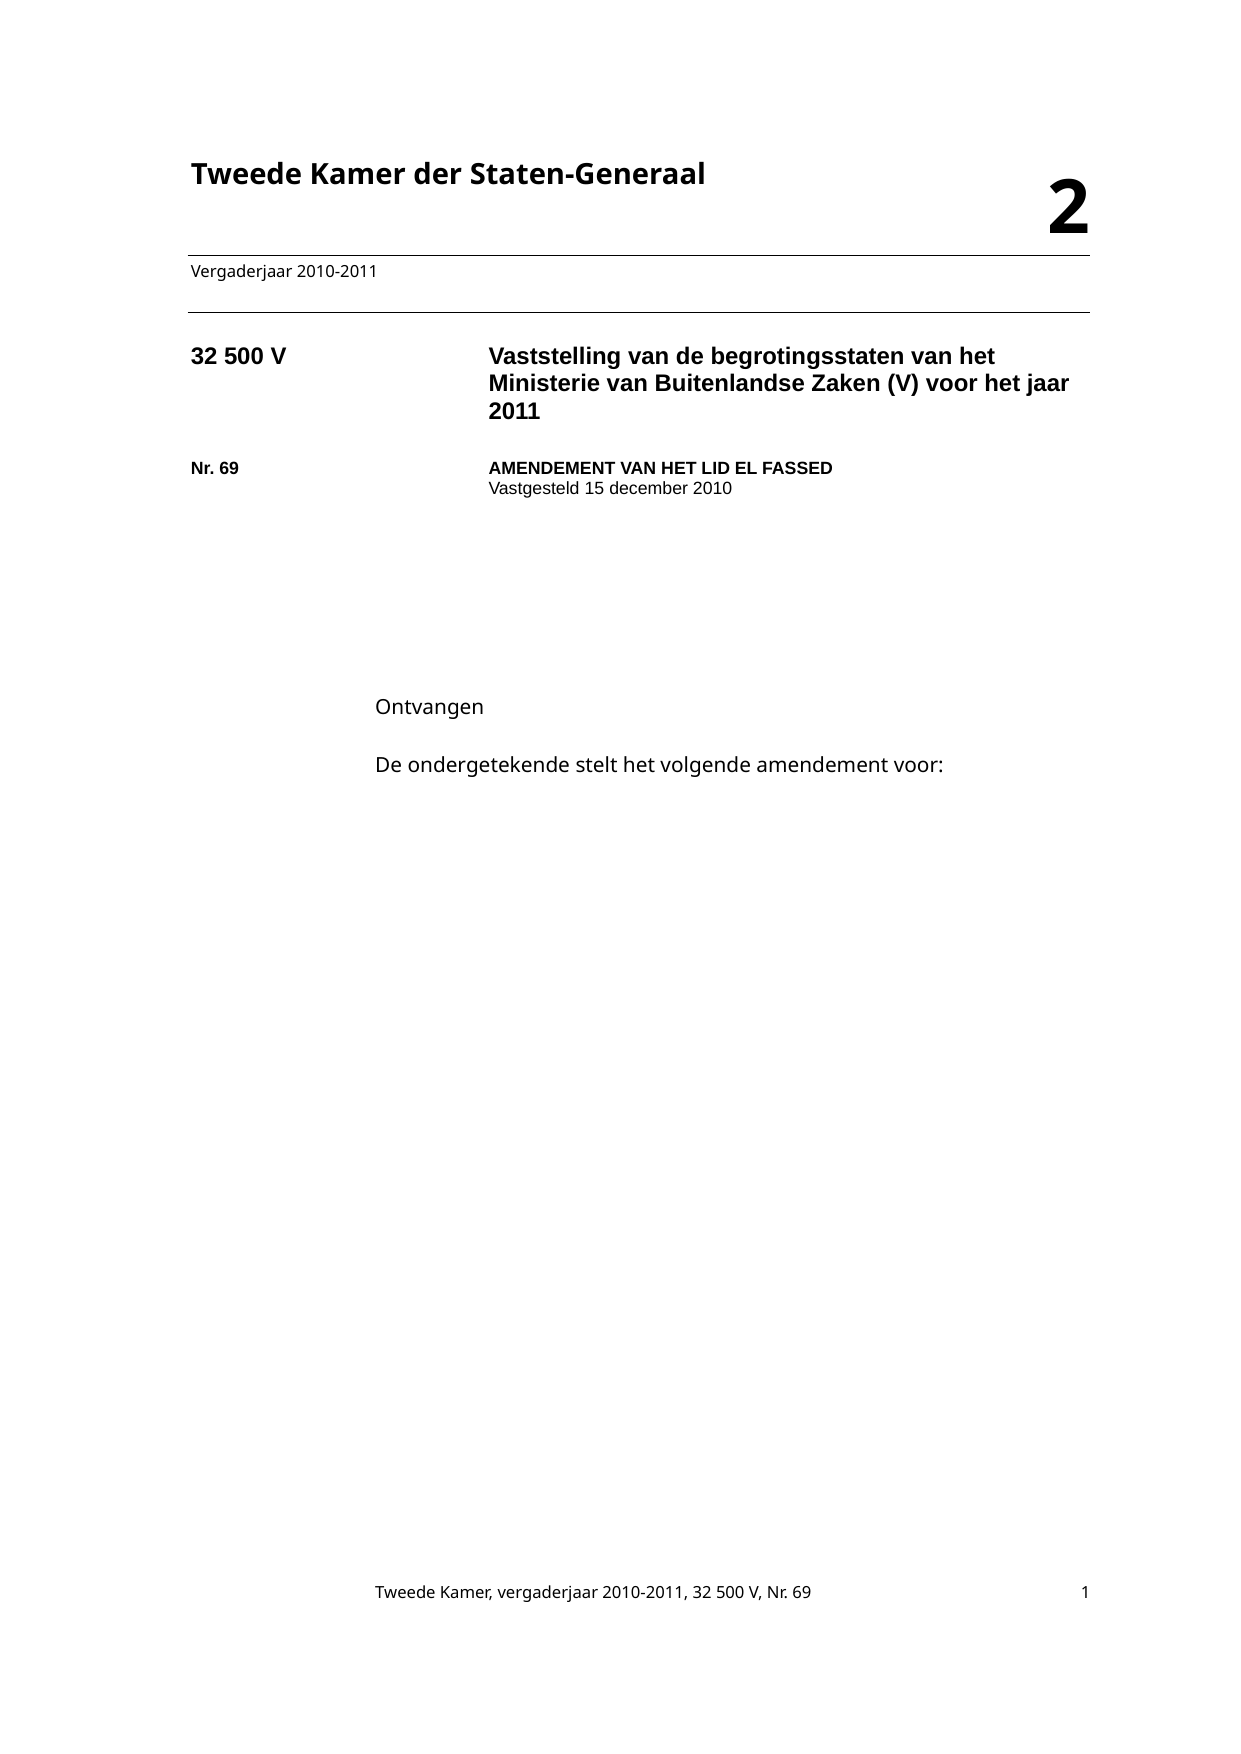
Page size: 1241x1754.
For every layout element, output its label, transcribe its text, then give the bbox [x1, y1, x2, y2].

table_header 2 [910, 150, 1090, 255]
table_header Tweede Kamer der Staten-Generaal [188, 150, 909, 255]
table_cell [485, 256, 1090, 312]
table_cell Nr. 69 [188, 455, 485, 573]
table_cell Vergaderjaar 2010-2011 [188, 256, 485, 312]
table_cell Vaststelling van de begrotingsstaten van het Ministerie van Buitenlandse Zaken (V) voor het jaar 2011 [485, 339, 1090, 454]
table_cell AMENDEMENT VAN HET LID EL FASSED Vastgesteld 15 december 2010 [485, 455, 1090, 573]
table_cell 32 500 V [188, 339, 485, 454]
text Ontvangen [375, 692, 1090, 721]
table_cell [485, 313, 1090, 339]
table_cell [188, 313, 485, 339]
text De ondergetekende stelt het volgende amendement voor: [375, 751, 1090, 779]
